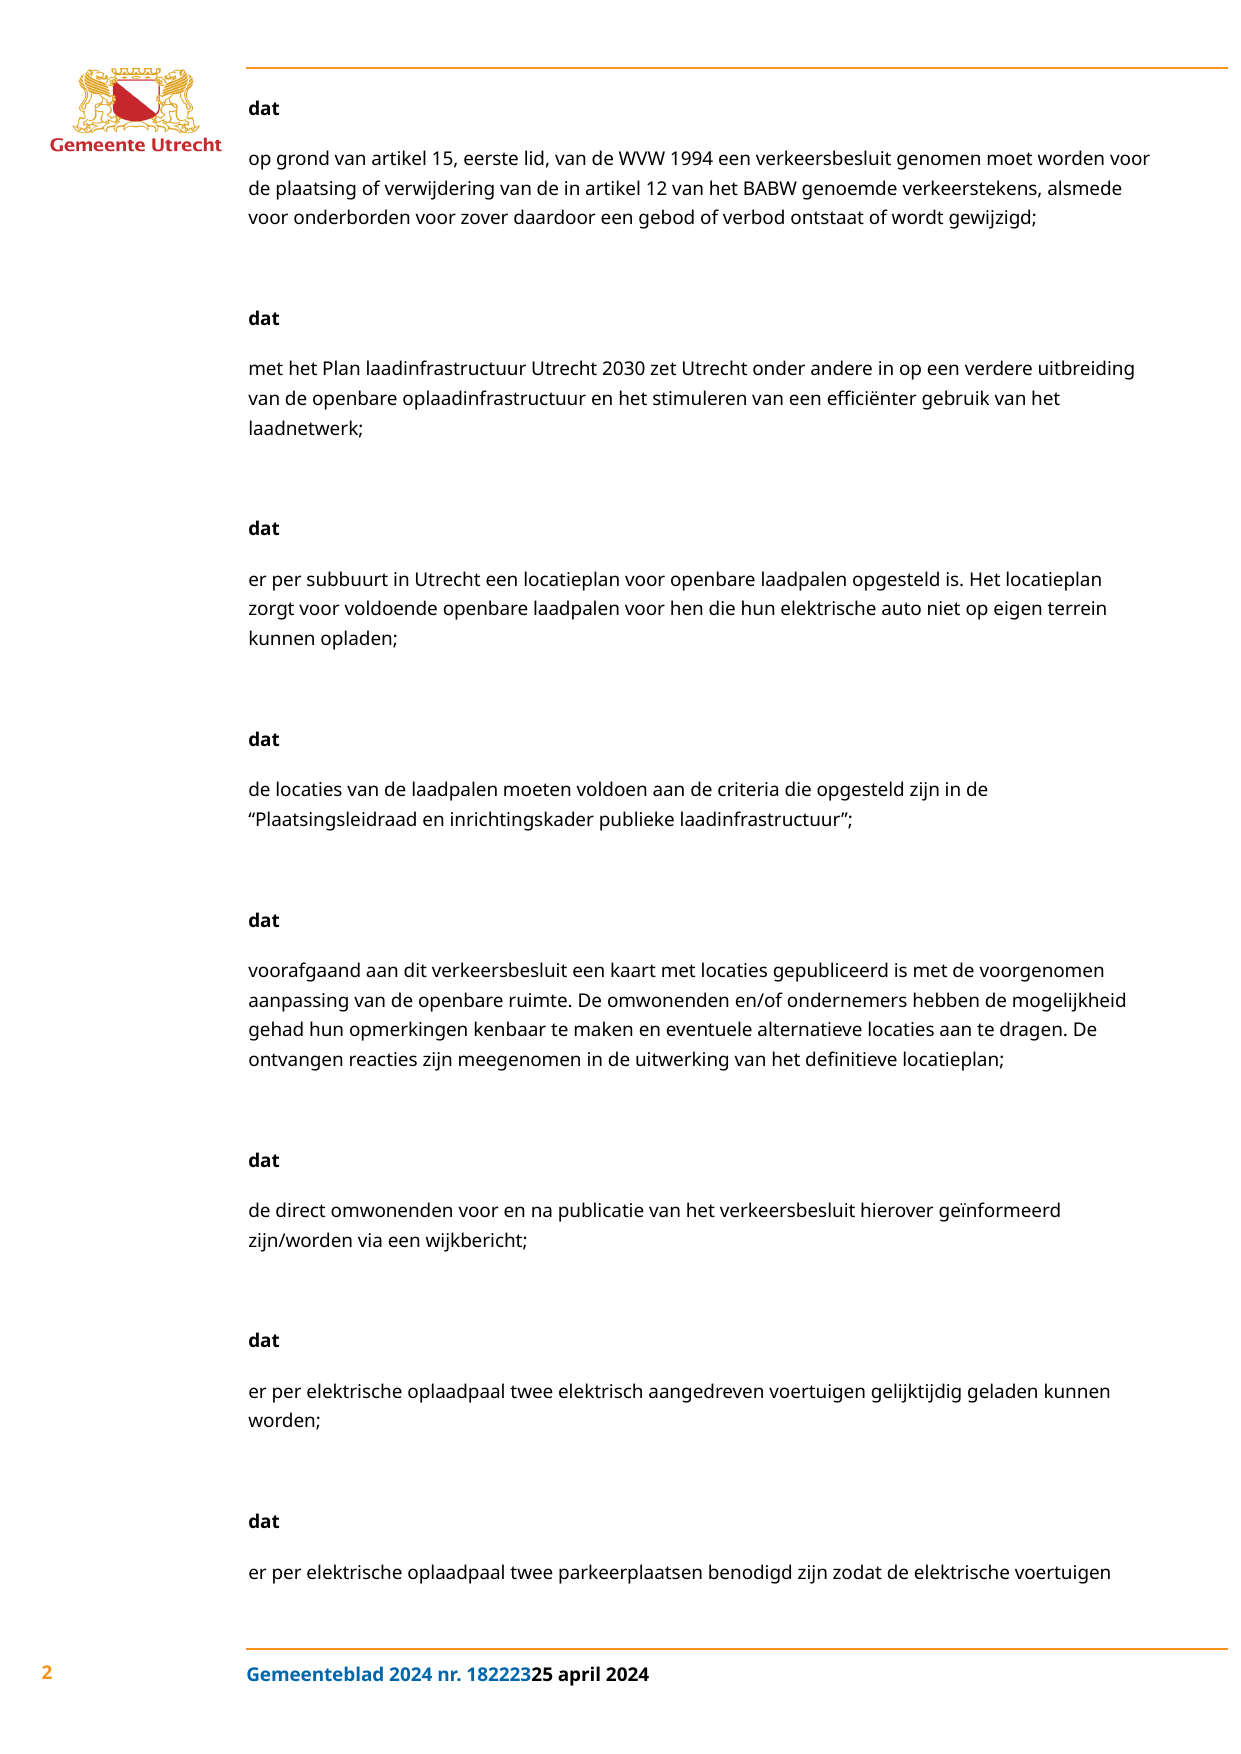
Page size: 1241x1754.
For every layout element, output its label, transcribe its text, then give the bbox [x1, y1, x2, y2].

text dat [248, 1508, 1152, 1534]
text de locaties van de laadpalen moeten voldoen aan de criteria die opgesteld zijn in de “Plaatsingsleidraad en inrichtingskader publieke laadinfrastructuur”; [248, 776, 1152, 832]
text er per elektrische oplaadpaal twee elektrisch aangedreven voertuigen gelijktijdig geladen kunnen worden; [248, 1378, 1152, 1433]
text dat [248, 95, 1152, 121]
text de direct omwonenden voor en na publicatie van het verkeersbesluit hierover geïnformeerd zijn/worden via een wijkbericht; [248, 1197, 1152, 1253]
text er per subbuurt in Utrecht een locatieplan voor openbare laadpalen opgesteld is. Het locatieplan zorgt voor voldoende openbare laadpalen voor hen die hun elektrische auto niet op eigen terrein kunnen opladen; [248, 566, 1152, 651]
text op grond van artikel 15, eerste lid, van de WVW 1994 een verkeersbesluit genomen moet worden voor de plaatsing of verwijdering van de in artikel 12 van het BABW genoemde verkeerstekens, alsmede voor onderborden voor zover daardoor een gebod of verbod ontstaat of wordt gewijzigd; [248, 145, 1152, 230]
text dat [248, 907, 1152, 933]
text dat [248, 726, 1152, 752]
text er per elektrische oplaadpaal twee parkeerplaatsen benodigd zijn zodat de elektrische voertuigen [248, 1559, 1152, 1585]
text dat [248, 516, 1152, 541]
picture [41, 47, 231, 172]
text dat [248, 305, 1152, 331]
text voorafgaand aan dit verkeersbesluit een kaart met locaties gepubliceerd is met de voorgenomen aanpassing van de openbare ruimte. De omwonenden en/of ondernemers hebben de mogelijkheid gehad hun opmerkingen kenbaar te maken en eventuele alternatieve locaties aan te dragen. De ontvangen reacties zijn meegenomen in de uitwerking van het definitieve locatieplan; [248, 957, 1152, 1072]
text dat [248, 1328, 1152, 1353]
text dat [248, 1147, 1152, 1173]
text met het Plan laadinfrastructuur Utrecht 2030 zet Utrecht onder andere in op een verdere uitbreiding van de openbare oplaadinfrastructuur en het stimuleren van een efficiënter gebruik van het laadnetwerk; [248, 356, 1152, 441]
